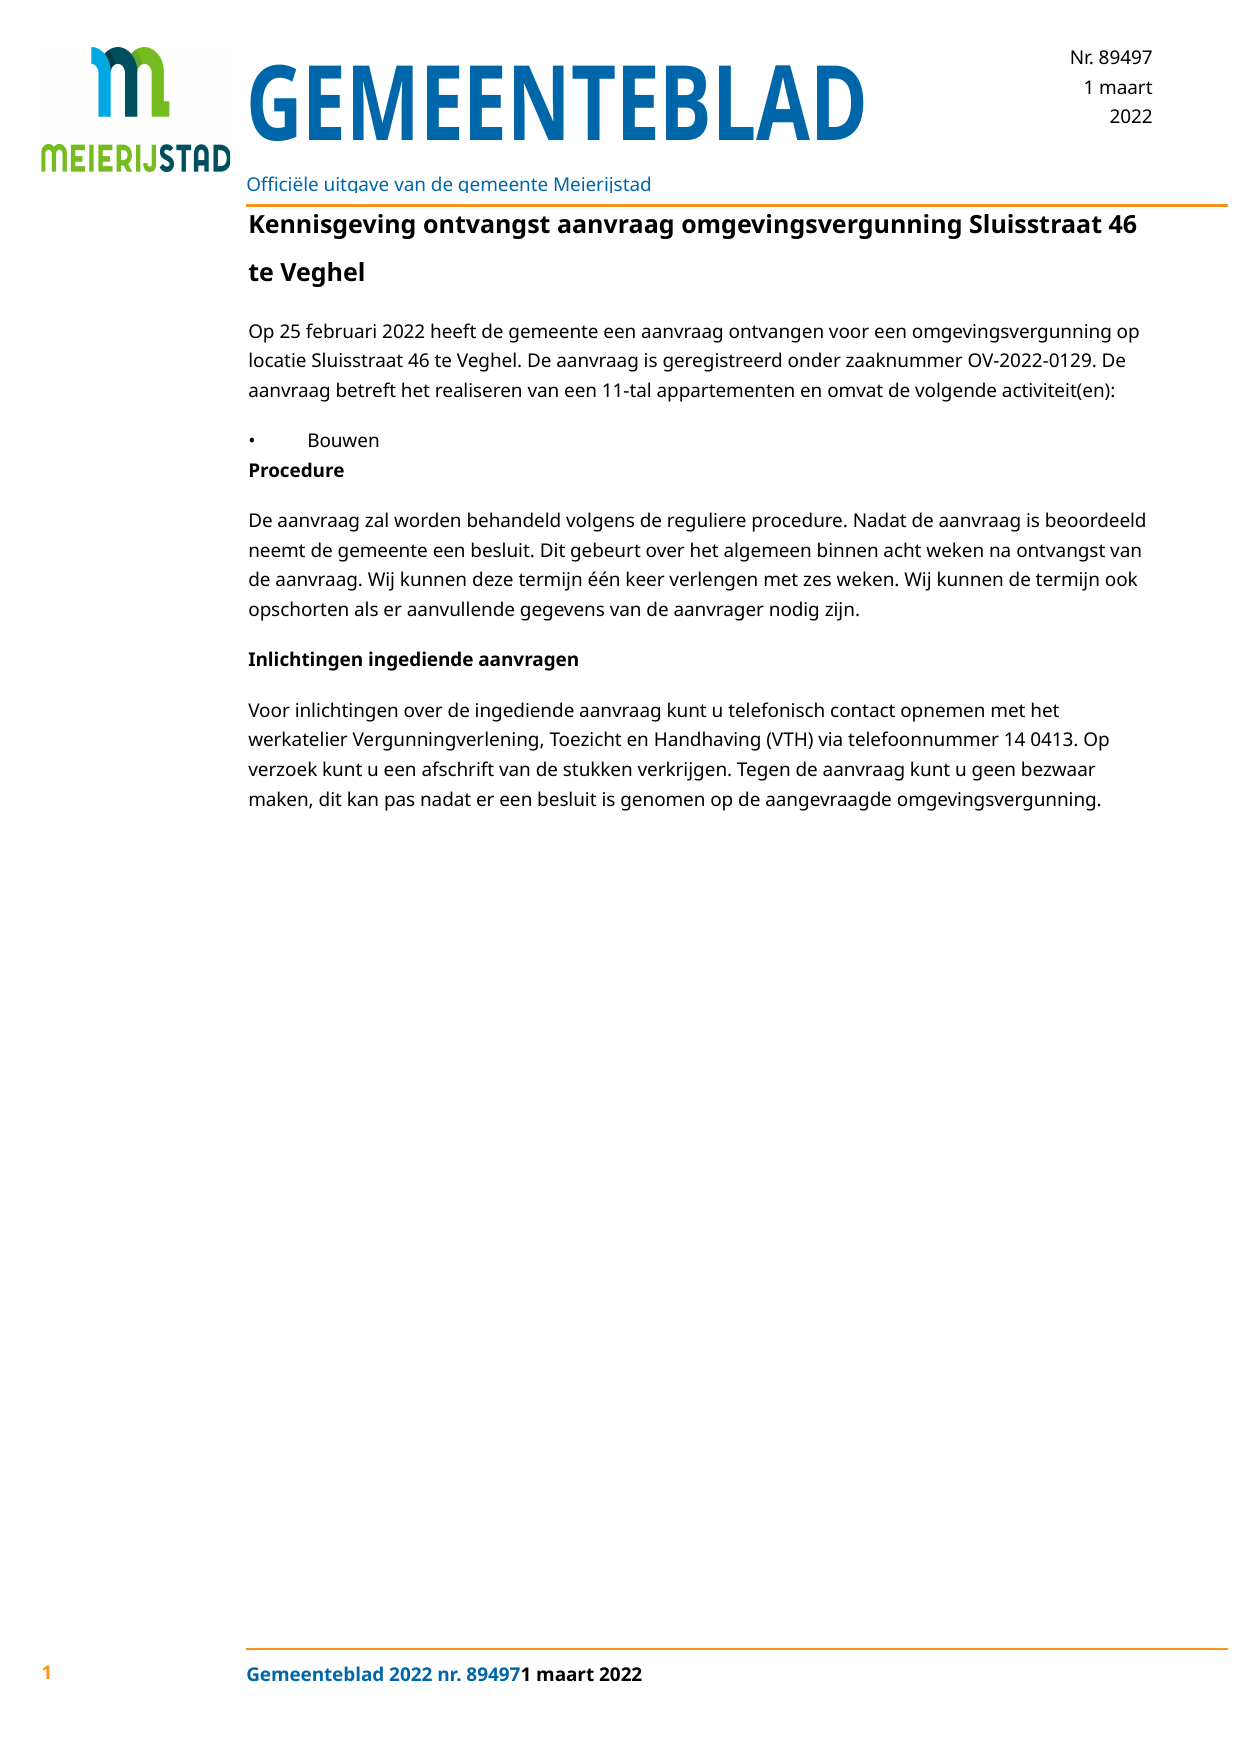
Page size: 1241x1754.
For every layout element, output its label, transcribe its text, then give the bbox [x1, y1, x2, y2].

text De aanvraag zal worden behandeld volgens de reguliere procedure. Nadat de aanvraag is beoordeeld neemt de gemeente een besluit. Dit gebeurt over het algemeen binnen acht weken na ontvangst van de aanvraag. Wij kunnen deze termijn één keer verlengen met zes weken. Wij kunnen de termijn ook opschorten als er aanvullende gegevens van de aanvrager nodig zijn. [248, 507, 1152, 622]
text Voor inlichtingen over de ingediende aanvraag kunt u telefonisch contact opnemen met het werkatelier Vergunningverlening, Toezicht en Handhaving (VTH) via telefoonnummer 14 0413. Op verzoek kunt u een afschrift van de stukken verkrijgen. Tegen de aanvraag kunt u geen bezwaar maken, dit kan pas nadat er een besluit is genomen op de aangevraagde omgevingsvergunning. [248, 697, 1152, 812]
text Kennisgeving ontvangst aanvraag omgevingsvergunning Sluisstraat 46 te Veghel [248, 207, 1152, 288]
picture [41, 47, 231, 172]
text Op 25 februari 2022 heeft de gemeente een aanvraag ontvangen voor een omgevingsvergunning op locatie Sluisstraat 46 te Veghel. De aanvraag is geregistreerd onder zaaknummer OV-2022-0129. De aanvraag betreft het realiseren van een 11-tal appartementen en omvat de volgende activiteit(en): [248, 318, 1152, 403]
text Inlichtingen ingediende aanvragen [248, 647, 1152, 672]
text Procedure [248, 457, 1152, 483]
list Bouwen [248, 427, 1152, 453]
